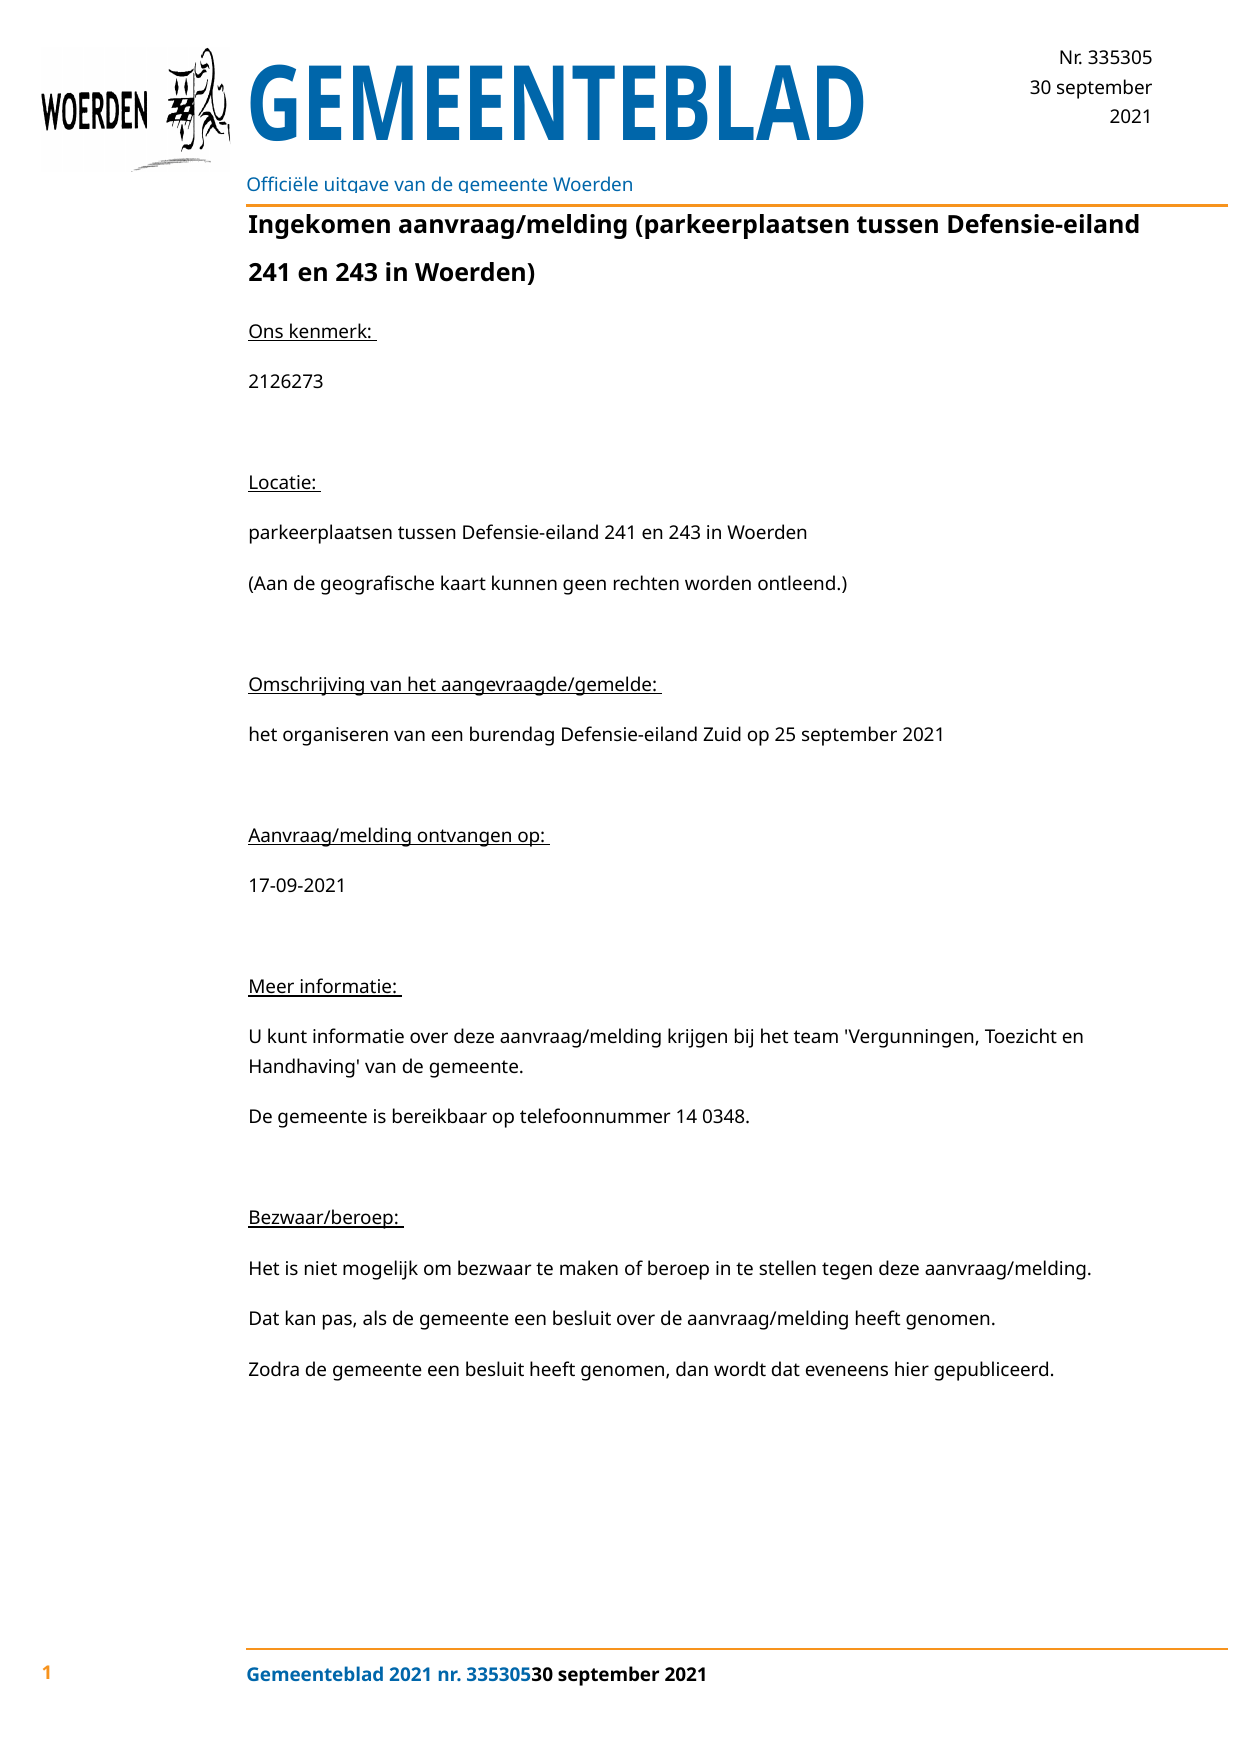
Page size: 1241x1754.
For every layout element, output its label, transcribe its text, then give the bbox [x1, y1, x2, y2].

text Bezwaar/beroep: [248, 1204, 1152, 1230]
text Zodra de gemeente een besluit heeft genomen, dan wordt dat eveneens hier gepubliceerd. [248, 1356, 1152, 1382]
text 17-09-2021 [248, 872, 1152, 898]
text U kunt informatie over deze aanvraag/melding krijgen bij het team 'Vergunningen, Toezicht en Handhaving' van de gemeente. [248, 1024, 1152, 1079]
text parkeerplaatsen tussen Defensie-eiland 241 en 243 in Woerden [248, 519, 1152, 545]
text Aanvraag/melding ontvangen op: [248, 822, 1152, 848]
text Ons kenmerk: [248, 318, 1152, 344]
text Omschrijving van het aangevraagde/gemelde: [248, 671, 1152, 697]
text 2126273 [248, 368, 1152, 394]
text Locatie: [248, 469, 1152, 495]
text het organiseren van een burendag Defensie-eiland Zuid op 25 september 2021 [248, 721, 1152, 747]
text Ingekomen aanvraag/melding (parkeerplaatsen tussen Defensie-eiland 241 en 243 in Woerden) [248, 207, 1152, 288]
text Dat kan pas, als de gemeente een besluit over de aanvraag/melding heeft genomen. [248, 1305, 1152, 1331]
text (Aan de geografische kaart kunnen geen rechten worden ontleend.) [248, 570, 1152, 596]
text De gemeente is bereikbaar op telefoonnummer 14 0348. [248, 1104, 1152, 1129]
text Meer informatie: [248, 973, 1152, 999]
text Het is niet mogelijk om bezwaar te maken of beroep in te stellen tegen deze aanvraag/melding. [248, 1255, 1152, 1281]
picture [41, 47, 231, 172]
